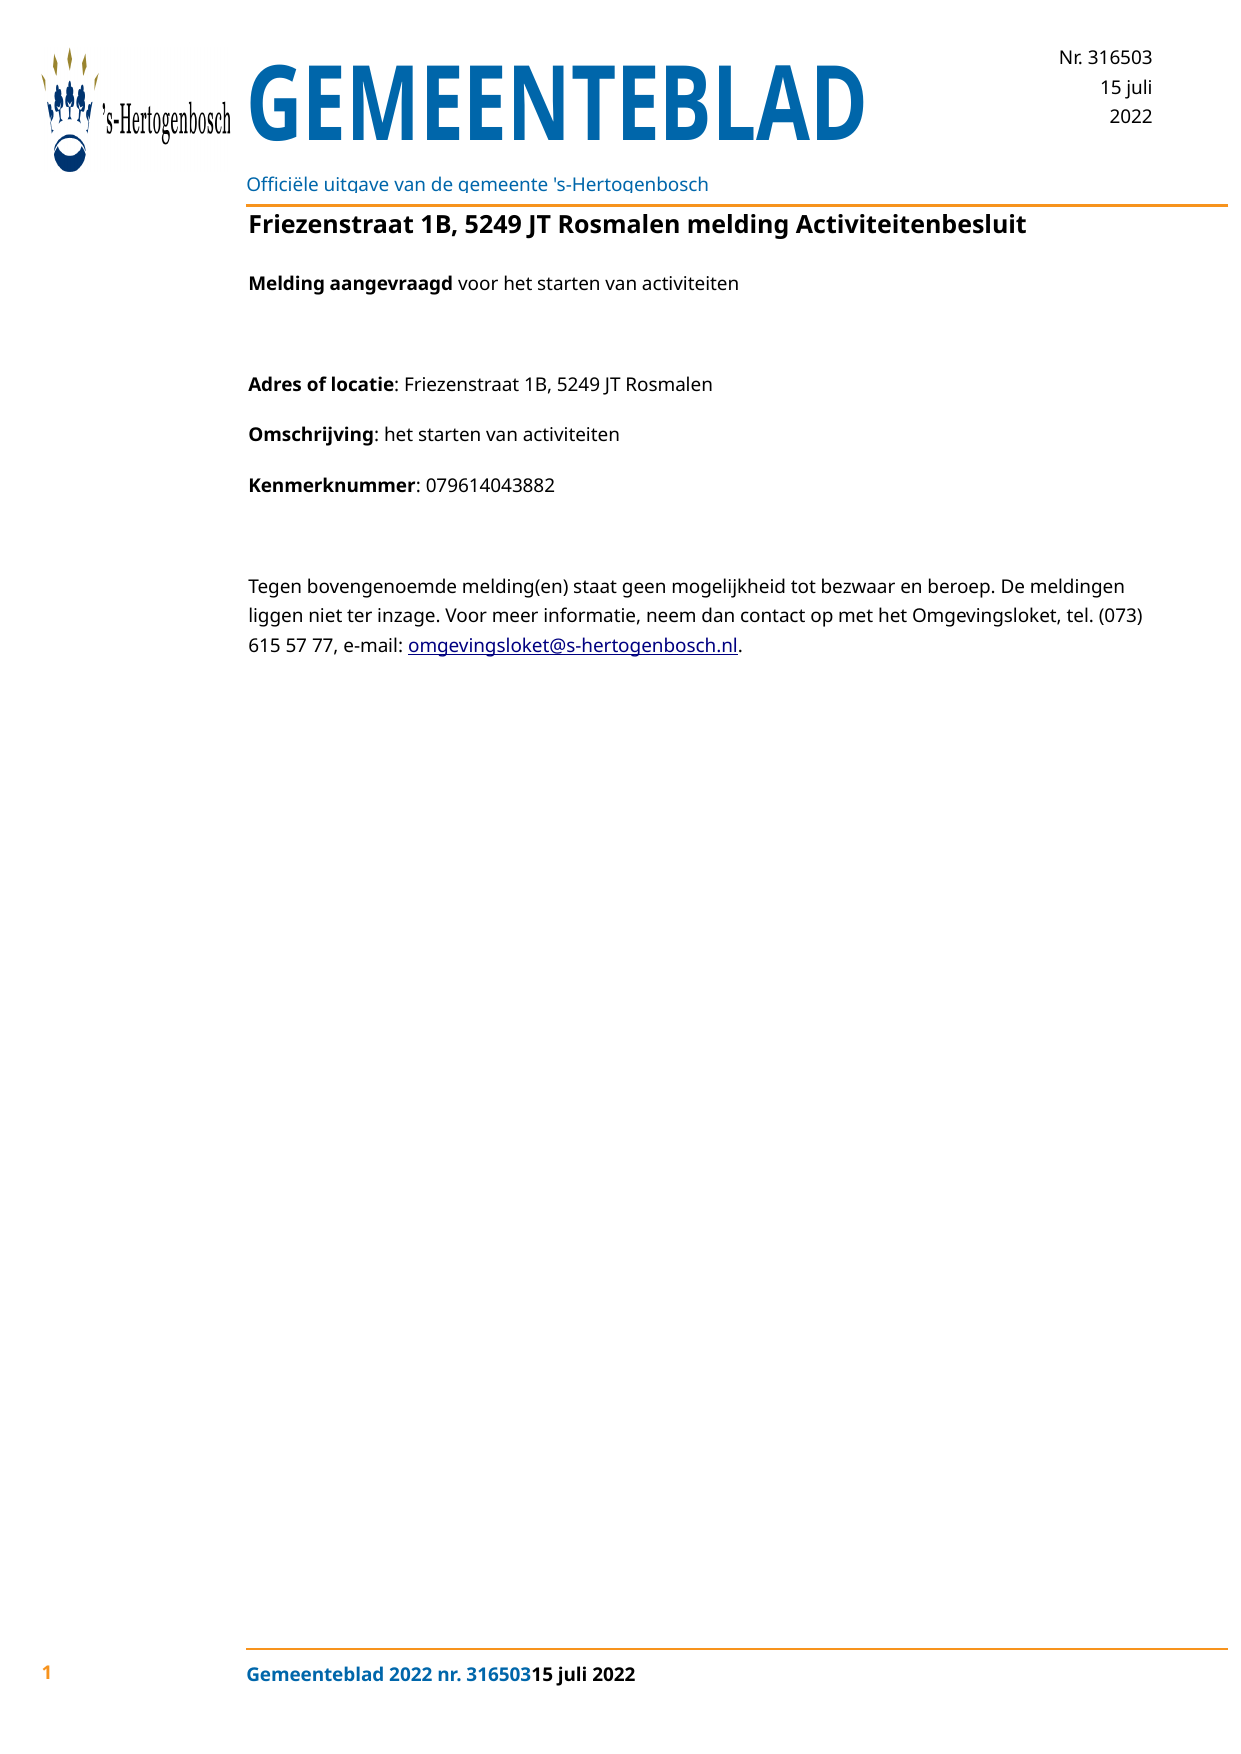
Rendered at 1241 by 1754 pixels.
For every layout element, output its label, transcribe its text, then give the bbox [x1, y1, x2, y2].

text Adres of locatie: Friezenstraat 1B, 5249 JT Rosmalen [248, 371, 1152, 397]
text Melding aangevraagd voor het starten van activiteiten [248, 270, 1152, 296]
text Friezenstraat 1B, 5249 JT Rosmalen melding Activiteitenbesluit [248, 207, 1152, 241]
text Kenmerknummer: 079614043882 [248, 472, 1152, 498]
text Tegen bovengenoemde melding(en) staat geen mogelijkheid tot bezwaar en beroep. De meldingen liggen niet ter inzage. Voor meer informatie, neem dan contact op met het Omgevingsloket, tel. (073) 615 57 77, e-mail: omgevingsloket@s-hertogenbosch.nl. [248, 573, 1152, 658]
picture [41, 47, 231, 172]
text Omschrijving: het starten van activiteiten [248, 422, 1152, 447]
